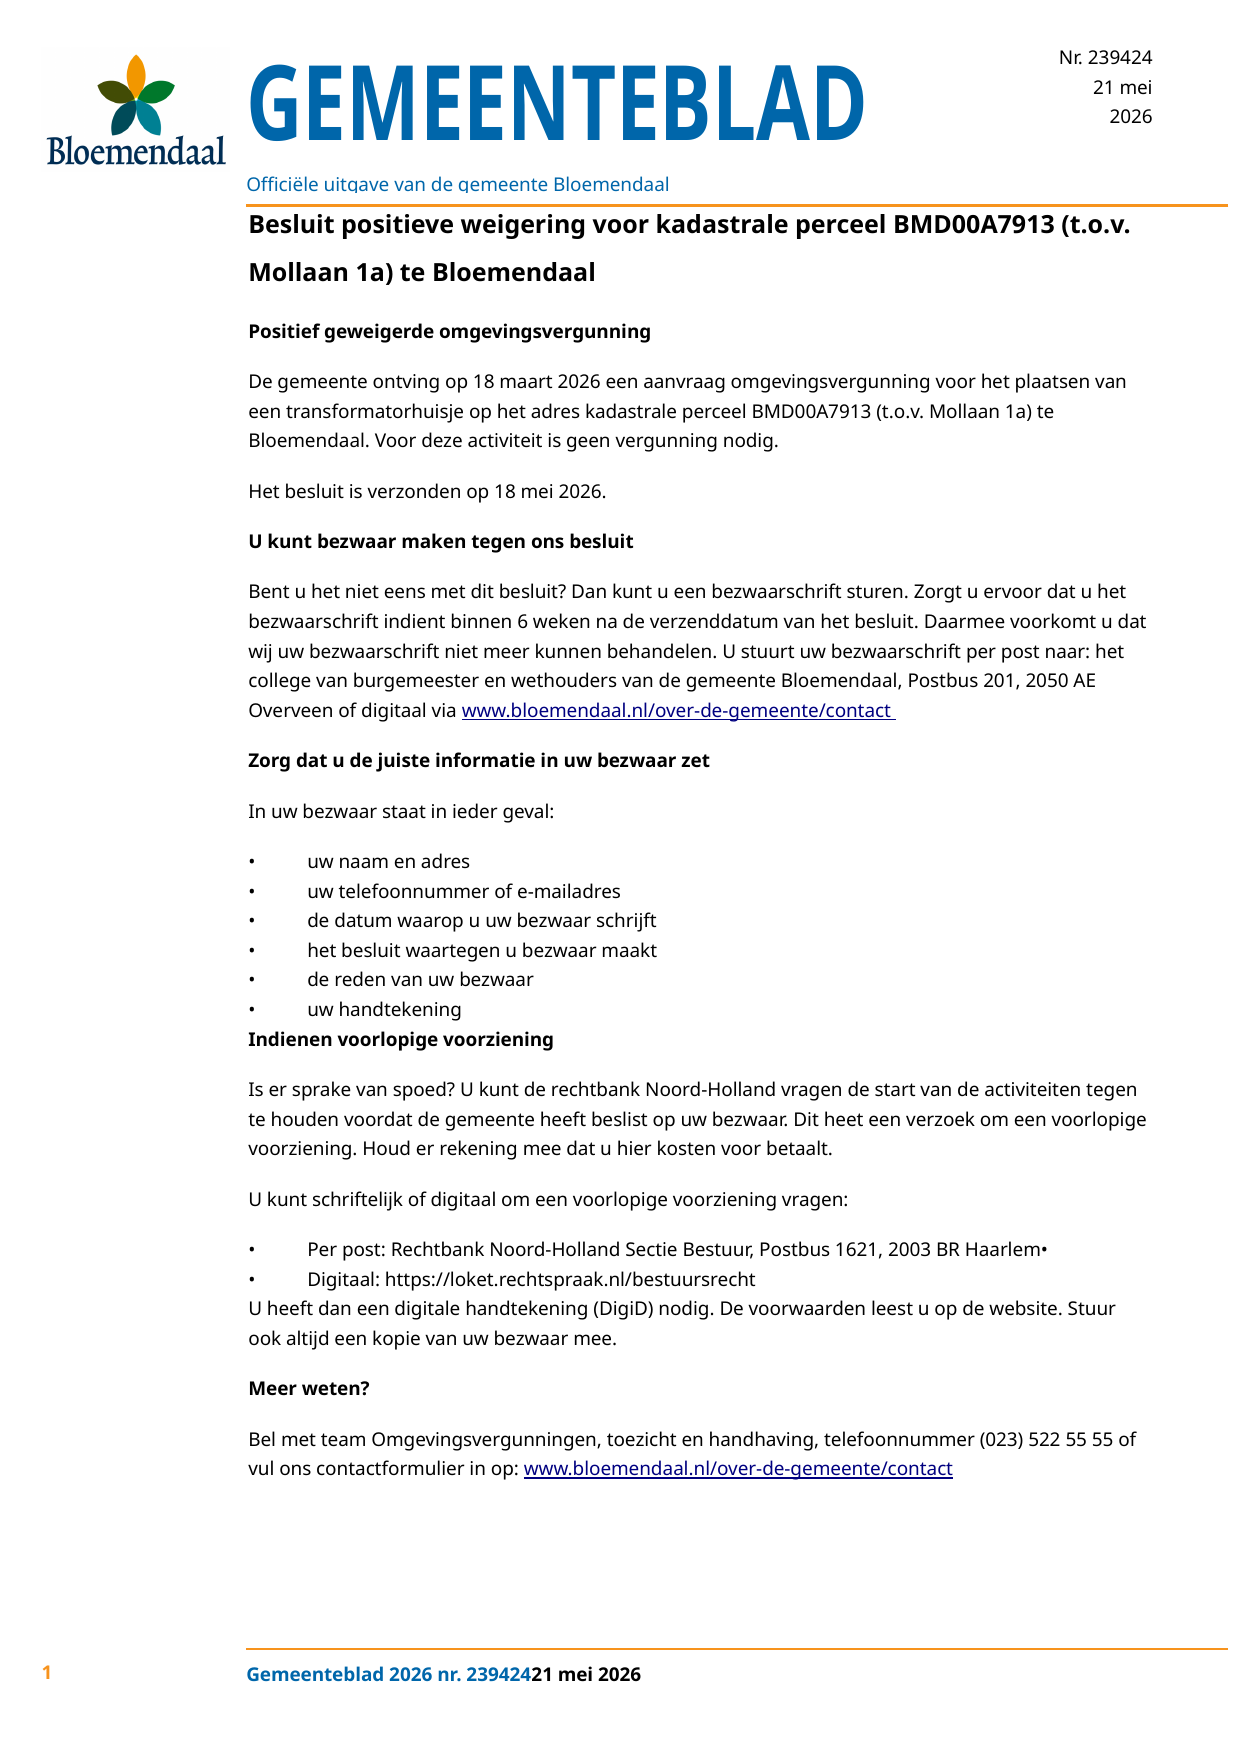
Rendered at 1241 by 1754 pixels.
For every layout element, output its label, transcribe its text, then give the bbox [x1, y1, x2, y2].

text Bent u het niet eens met dit besluit? Dan kunt u een bezwaarschrift sturen. Zorgt u ervoor dat u het bezwaarschrift indient binnen 6 weken na de verzenddatum van het besluit. Daarmee voorkomt u dat wij uw bezwaarschrift niet meer kunnen behandelen. U stuurt uw bezwaarschrift per post naar: het college van burgemeester en wethouders van de gemeente Bloemendaal, Postbus 201, 2050 AE Overveen of digitaal via www.bloemendaal.nl/over-de-gemeente/contact [248, 579, 1152, 723]
text Zorg dat u de juiste informatie in uw bezwaar zet [248, 747, 1152, 773]
text De gemeente ontving op 18 maart 2026 een aanvraag omgevingsvergunning voor het plaatsen van een transformatorhuisje op het adres kadastrale perceel BMD00A7913 (t.o.v. Mollaan 1a) te Bloemendaal. Voor deze activiteit is geen vergunning nodig. [248, 368, 1152, 453]
text Het besluit is verzonden op 18 mei 2026. [248, 478, 1152, 504]
list de reden van uw bezwaar [248, 967, 1152, 992]
text Besluit positieve weigering voor kadastrale perceel BMD00A7913 (t.o.v. Mollaan 1a) te Bloemendaal [248, 207, 1152, 288]
picture [41, 47, 231, 172]
list Digitaal: https://loket.rechtspraak.nl/bestuursrecht [248, 1266, 1152, 1292]
text Is er sprake van spoed? U kunt de rechtbank Noord-Holland vragen de start van de activiteiten tegen te houden voordat de gemeente heeft beslist op uw bezwaar. Dit heet een verzoek om een voorlopige voorziening. Houd er rekening mee dat u hier kosten voor betaalt. [248, 1076, 1152, 1161]
list uw naam en adres [248, 848, 1152, 874]
text U heeft dan een digitale handtekening (DigiD) nodig. De voorwaarden leest u op de website. Stuur ook altijd een kopie van uw bezwaar mee. [248, 1295, 1152, 1351]
list uw handtekening [248, 996, 1152, 1022]
text U kunt bezwaar maken tegen ons besluit [248, 528, 1152, 554]
text Meer weten? [248, 1375, 1152, 1401]
text Bel met team Omgevingsvergunningen, toezicht en handhaving, telefoonnummer (023) 522 55 55 of vul ons contactformulier in op: www.bloemendaal.nl/over-de-gemeente/contact [248, 1426, 1152, 1481]
text Positief geweigerde omgevingsvergunning [248, 318, 1152, 344]
list het besluit waartegen u bezwaar maakt [248, 937, 1152, 963]
text U kunt schriftelijk of digitaal om een voorlopige voorziening vragen: [248, 1186, 1152, 1212]
list uw telefoonnummer of e-mailadres [248, 878, 1152, 904]
list Per post: Rechtbank Noord-Holland Sectie Bestuur, Postbus 1621, 2003 BR Haarlem• [248, 1236, 1152, 1262]
list de datum waarop u uw bezwaar schrijft [248, 907, 1152, 933]
text Indienen voorlopige voorziening [248, 1026, 1152, 1052]
text In uw bezwaar staat in ieder geval: [248, 798, 1152, 824]
